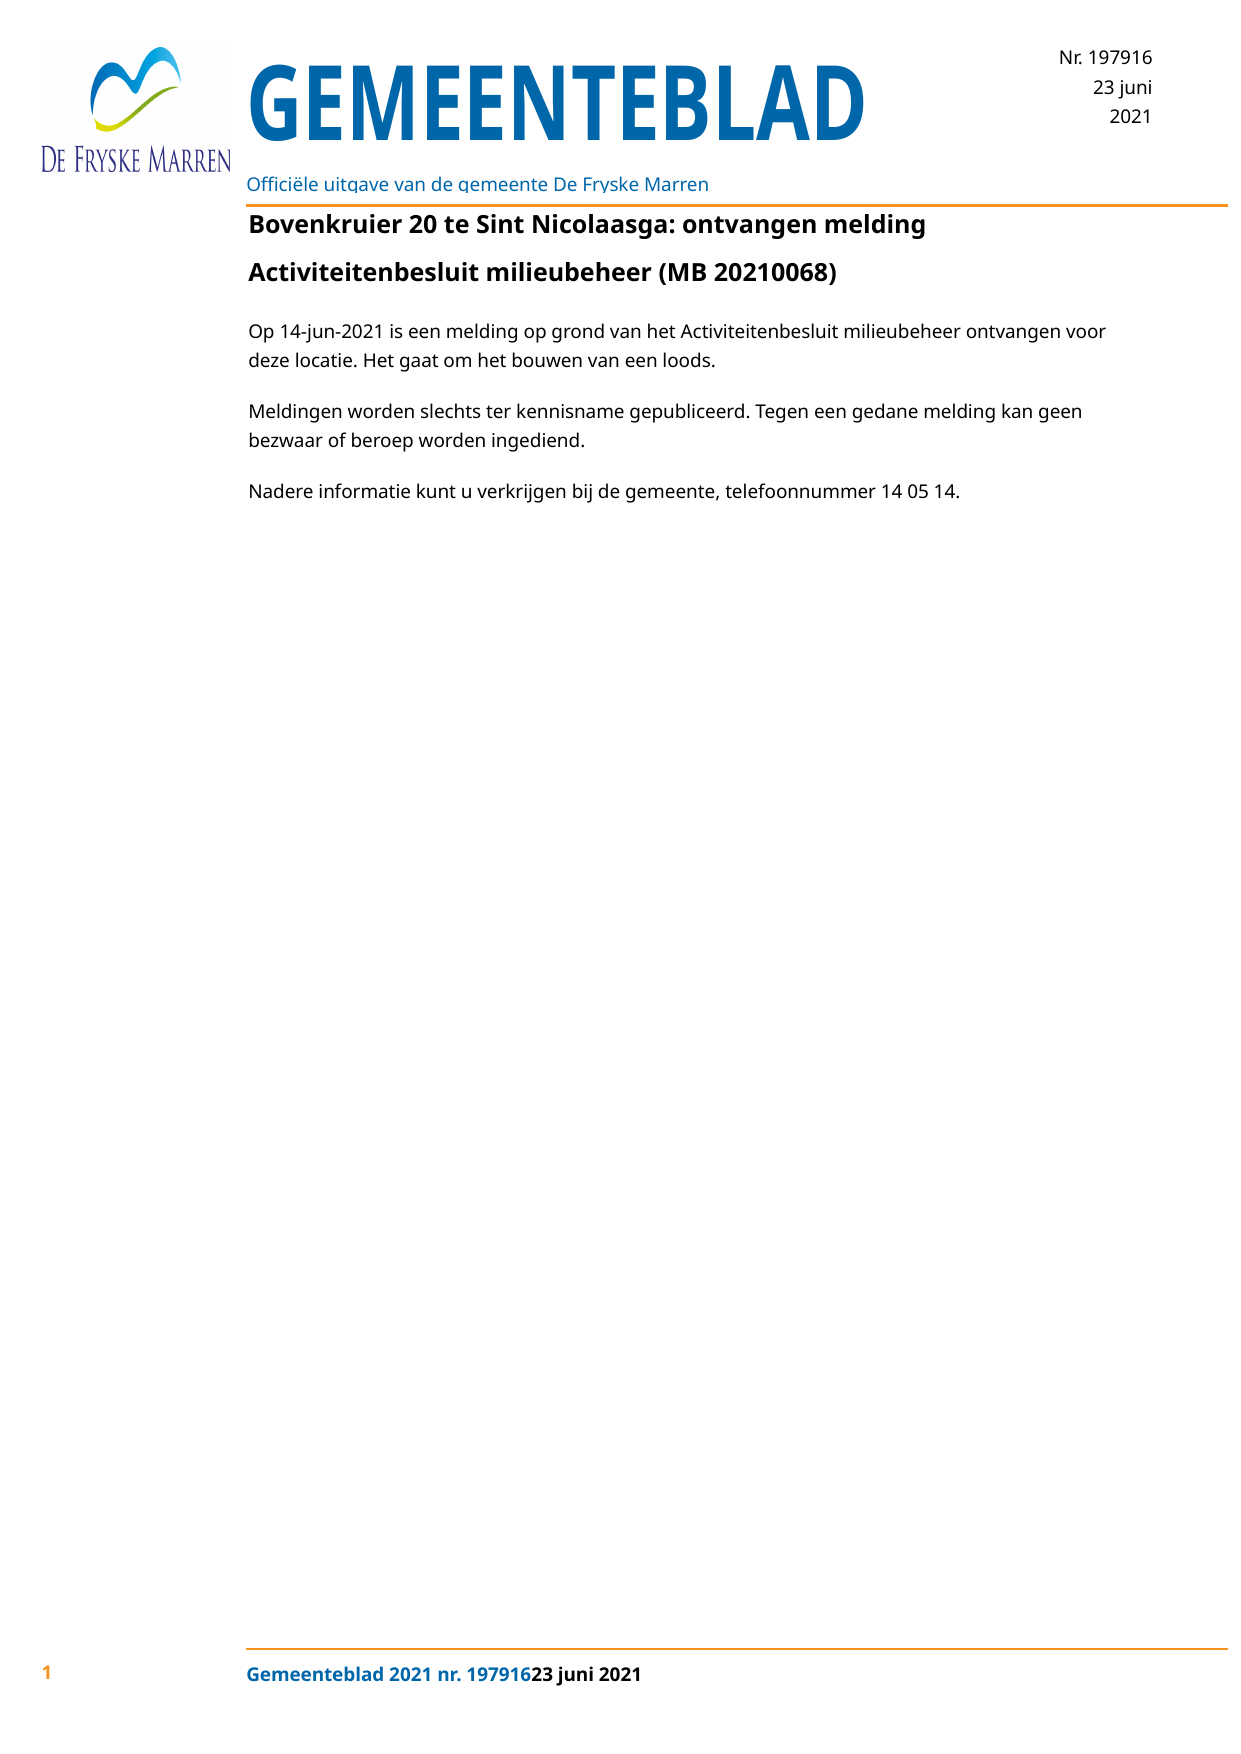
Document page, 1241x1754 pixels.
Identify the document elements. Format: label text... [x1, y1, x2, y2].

text Meldingen worden slechts ter kennisname gepubliceerd. Tegen een gedane melding kan geen bezwaar of beroep worden ingediend. [248, 398, 1152, 453]
text Nadere informatie kunt u verkrijgen bij de gemeente, telefoonnummer 14 05 14. [248, 478, 1152, 504]
text Bovenkruier 20 te Sint Nicolaasga: ontvangen melding Activiteitenbesluit milieubeheer (MB 20210068) [248, 207, 1152, 288]
picture [41, 47, 231, 172]
text Op 14-jun-2021 is een melding op grond van het Activiteitenbesluit milieubeheer ontvangen voor deze locatie. Het gaat om het bouwen van een loods. [248, 318, 1152, 373]
